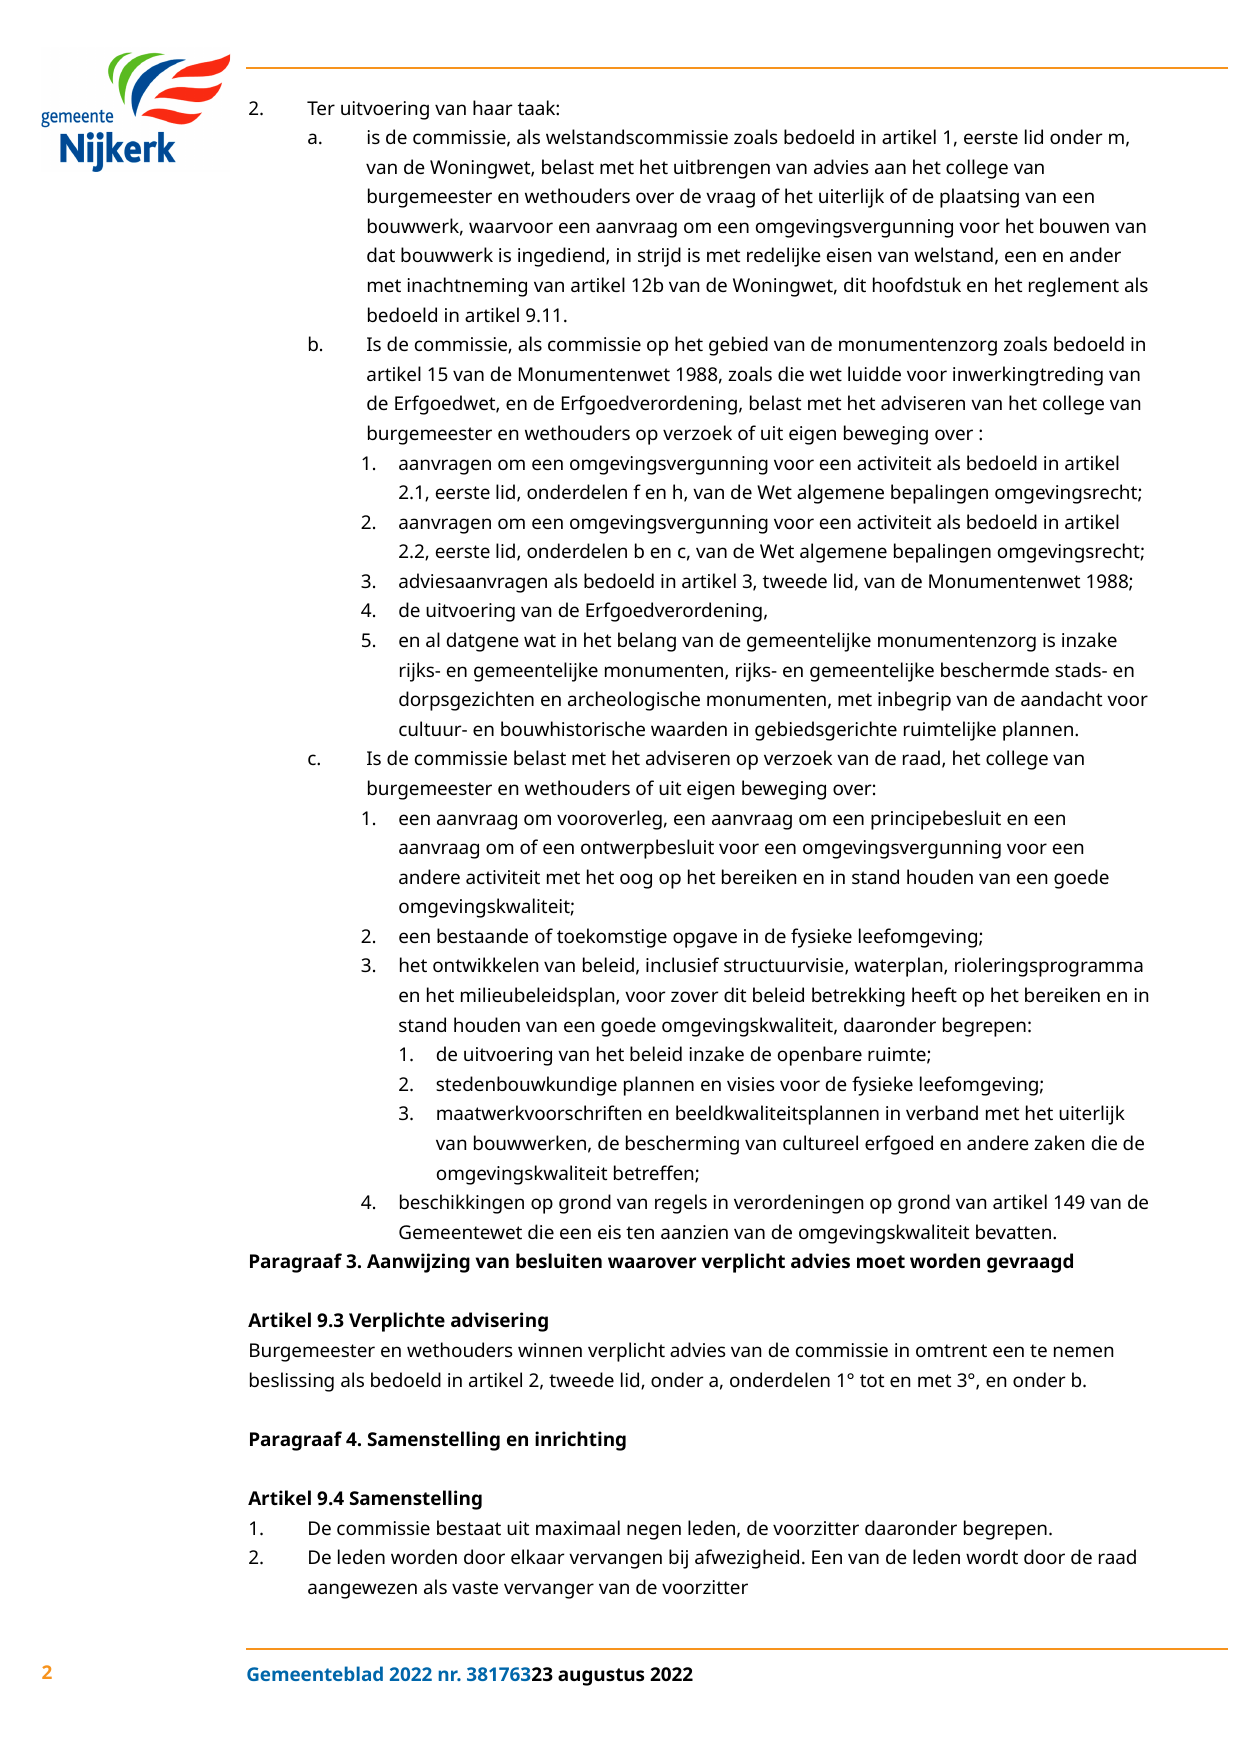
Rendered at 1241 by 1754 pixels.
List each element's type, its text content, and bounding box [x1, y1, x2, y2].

text Artikel 9.3 Verplichte advisering [248, 1308, 1152, 1333]
text Paragraaf 3. Aanwijzing van besluiten waarover verplicht advies moet worden gevraagd [248, 1248, 1152, 1274]
picture [41, 47, 231, 172]
list stedenbouwkundige plannen en visies voor de fysieke leefomgeving; [398, 1071, 1152, 1097]
text Artikel 9.4 Samenstelling [248, 1485, 1152, 1511]
list De leden worden door elkaar vervangen bij afwezigheid. Een van de leden wordt door de raad aangewezen als vaste vervanger van de voorzitter [248, 1544, 1152, 1600]
text Paragraaf 4. Samenstelling en inrichting [248, 1426, 1152, 1452]
list De commissie bestaat uit maximaal negen leden, de voorzitter daaronder begrepen. [248, 1515, 1152, 1541]
list het ontwikkelen van beleid, inclusief structuurvisie, waterplan, rioleringsprogramma en het milieubeleidsplan, voor zover dit beleid betrekking heeft op het bereiken en in stand houden van een goede omgevingskwaliteit, daaronder begrepen: [361, 953, 1152, 1038]
list Is de commissie, als commissie op het gebied van de monumentenzorg zoals bedoeld in artikel 15 van de Monumentenwet 1988, zoals die wet luidde voor inwerkingtreding van de Erfgoedwet, en de Erfgoedverordening, belast met het adviseren van het college van burgemeester en wethouders op verzoek of uit eigen beweging over : [307, 331, 1152, 446]
list een bestaande of toekomstige opgave in de fysieke leefomgeving; [361, 923, 1152, 949]
list de uitvoering van het beleid inzake de openbare ruimte; [398, 1041, 1152, 1067]
list maatwerkvoorschriften en beeldkwaliteitsplannen in verband met het uiterlijk van bouwwerken, de bescherming van cultureel erfgoed en andere zaken die de omgevingskwaliteit betreffen; [398, 1101, 1152, 1186]
list Is de commissie belast met het adviseren op verzoek van de raad, het college van burgemeester en wethouders of uit eigen beweging over: [307, 746, 1152, 801]
list een aanvraag om vooroverleg, een aanvraag om een principebesluit en een aanvraag om of een ontwerpbesluit voor een omgevingsvergunning voor een andere activiteit met het oog op het bereiken en in stand houden van een goede omgevingskwaliteit; [361, 805, 1152, 919]
list adviesaanvragen als bedoeld in artikel 3, tweede lid, van de Monumentenwet 1988; [361, 568, 1152, 594]
list en al datgene wat in het belang van de gemeentelijke monumentenzorg is inzake rijks- en gemeentelijke monumenten, rijks- en gemeentelijke beschermde stads- en dorpsgezichten en archeologische monumenten, met inbegrip van de aandacht voor cultuur- en bouwhistorische waarden in gebiedsgerichte ruimtelijke plannen. [361, 627, 1152, 742]
list Ter uitvoering van haar taak: [248, 95, 1152, 121]
list aanvragen om een omgevingsvergunning voor een activiteit als bedoeld in artikel 2.1, eerste lid, onderdelen f en h, van de Wet algemene bepalingen omgevingsrecht; [361, 450, 1152, 505]
list aanvragen om een omgevingsvergunning voor een activiteit als bedoeld in artikel 2.2, eerste lid, onderdelen b en c, van de Wet algemene bepalingen omgevingsrecht; [361, 509, 1152, 564]
list beschikkingen op grond van regels in verordeningen op grond van artikel 149 van de Gemeentewet die een eis ten aanzien van de omgevingskwaliteit bevatten. [361, 1189, 1152, 1245]
list is de commissie, als welstandscommissie zoals bedoeld in artikel 1, eerste lid onder m, van de Woningwet, belast met het uitbrengen van advies aan het college van burgemeester en wethouders over de vraag of het uiterlijk of de plaatsing van een bouwwerk, waarvoor een aanvraag om een omgevingsvergunning voor het bouwen van dat bouwwerk is ingediend, in strijd is met redelijke eisen van welstand, een en ander met inachtneming van artikel 12b van de Woningwet, dit hoofdstuk en het reglement als bedoeld in artikel 9.11. [307, 124, 1152, 328]
list de uitvoering van de Erfgoedverordening, [361, 598, 1152, 623]
text Burgemeester en wethouders winnen verplicht advies van de commissie in omtrent een te nemen beslissing als bedoeld in artikel 2, tweede lid, onder a, onderdelen 1° tot en met 3°, en onder b. [248, 1337, 1152, 1393]
